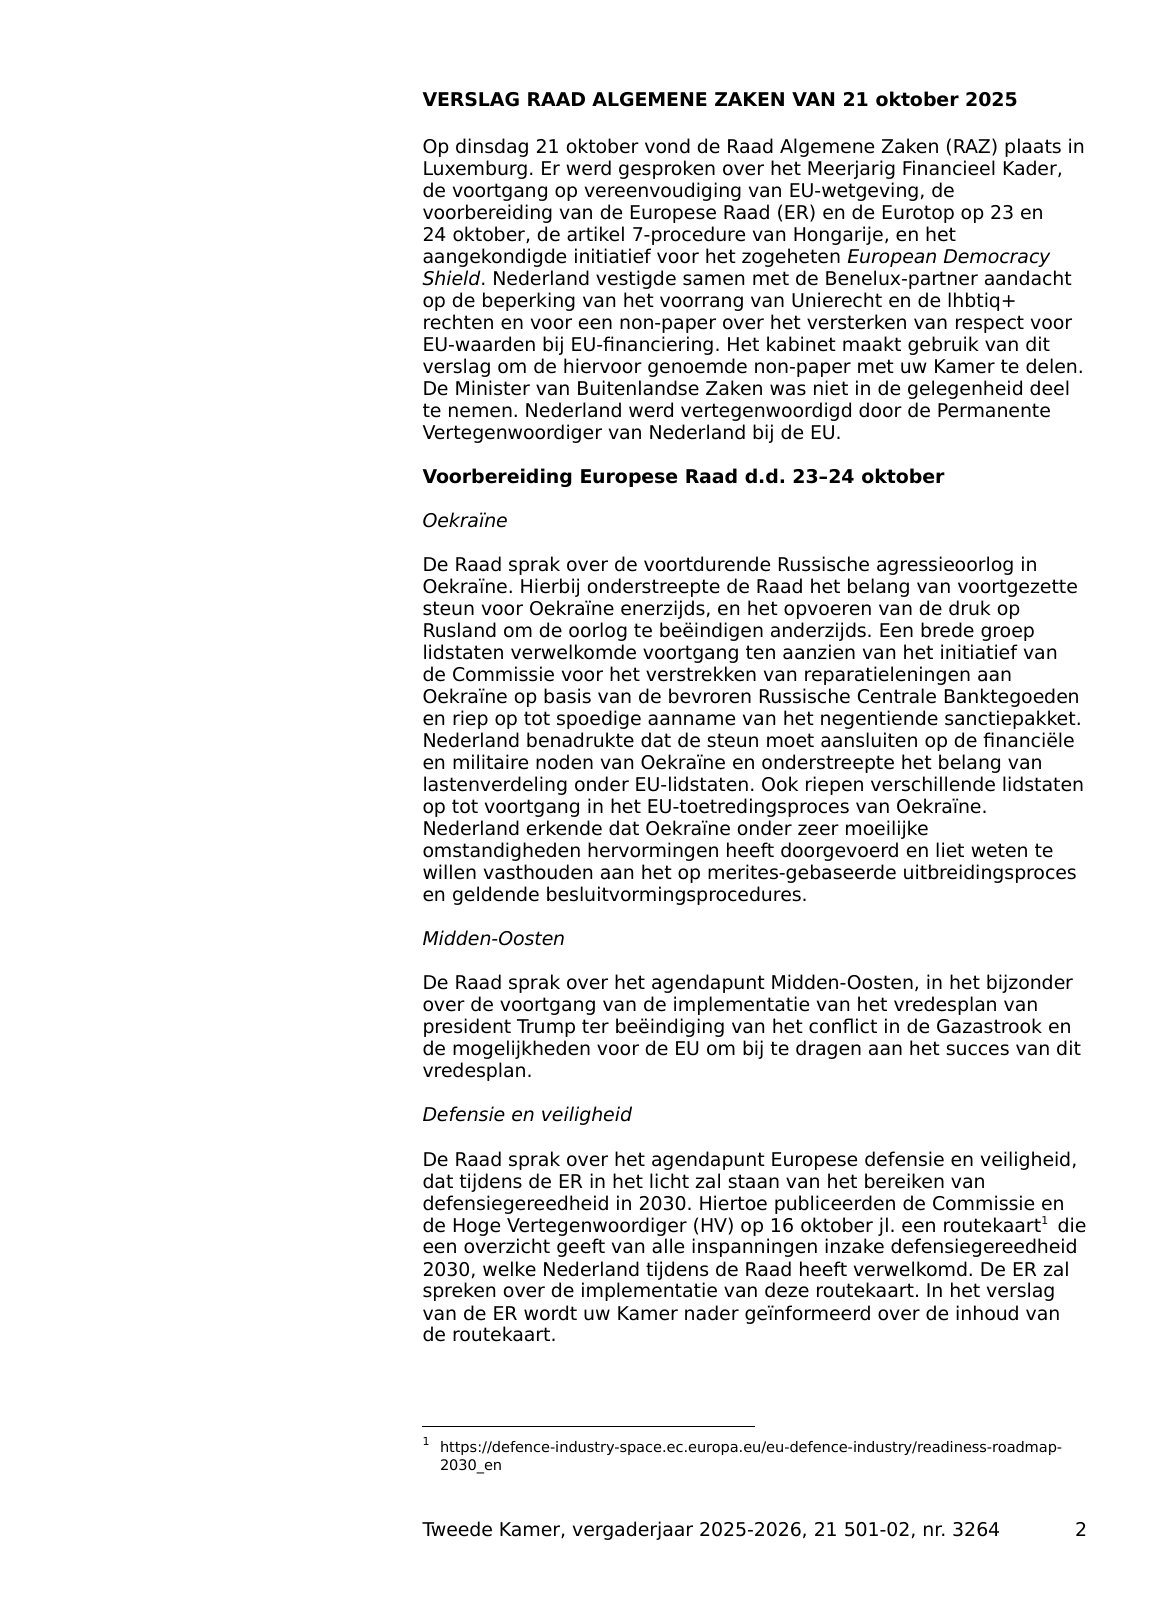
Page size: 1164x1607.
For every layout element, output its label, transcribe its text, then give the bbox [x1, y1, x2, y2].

subtitle VERSLAG RAAD ALGEMENE ZAKEN VAN 21 oktober 2025 [422, 89, 1087, 111]
text https://defence-industry-space.ec.europa.eu/eu-defence-industry/readiness-roadmap-2030_en [422, 1435, 1087, 1474]
subtitle Midden-Oosten [422, 928, 1087, 950]
text Op dinsdag 21 oktober vond de Raad Algemene Zaken (RAZ) plaats in Luxemburg. Er werd gesproken over het Meerjarig Financieel Kader, de voortgang op vereenvoudiging van EU-wetgeving, de voorbereiding van de Europese Raad (ER) en de Eurotop op 23 en 24 oktober, de artikel 7-procedure van Hongarije, en het aangekondigde initiatief voor het zogeheten European Democracy Shield. Nederland vestigde samen met de Benelux-partner aandacht op de beperking van het voorrang van Unierecht en de lhbtiq+ rechten en voor een non-paper over het versterken van respect voor EU-waarden bij EU-financiering. Het kabinet maakt gebruik van dit verslag om de hiervoor genoemde non-paper met uw Kamer te delen. De Minister van Buitenlandse Zaken was niet in de gelegenheid deel te nemen. Nederland werd vertegenwoordigd door de Permanente Vertegenwoordiger van Nederland bij de EU. [422, 136, 1087, 444]
subtitle Oekraïne [422, 510, 1087, 532]
subtitle Voorbereiding Europese Raad d.d. 23–24 oktober [422, 466, 1087, 488]
subtitle Defensie en veiligheid [422, 1104, 1087, 1126]
text De Raad sprak over het agendapunt Midden-Oosten, in het bijzonder over de voortgang van de implementatie van het vredesplan van president Trump ter beëindiging van het conflict in de Gazastrook en de mogelijkheden voor de EU om bij te dragen aan het succes van dit vredesplan. [422, 972, 1087, 1082]
text De Raad sprak over de voortdurende Russische agressieoorlog in Oekraïne. Hierbij onderstreepte de Raad het belang van voortgezette steun voor Oekraïne enerzijds, en het opvoeren van de druk op Rusland om de oorlog te beëindigen anderzijds. Een brede groep lidstaten verwelkomde voortgang ten aanzien van het initiatief van de Commissie voor het verstrekken van reparatieleningen aan Oekraïne op basis van de bevroren Russische Centrale Banktegoeden en riep op tot spoedige aanname van het negentiende sanctiepakket. Nederland benadrukte dat de steun moet aansluiten op de financiële en militaire noden van Oekraïne en onderstreepte het belang van lastenverdeling onder EU-lidstaten. Ook riepen verschillende lidstaten op tot voortgang in het EU-toetredingsproces van Oekraïne. Nederland erkende dat Oekraïne onder zeer moeilijke omstandigheden hervormingen heeft doorgevoerd en liet weten te willen vasthouden aan het op merites-gebaseerde uitbreidingsproces en geldende besluitvormingsprocedures. [422, 554, 1087, 906]
text De Raad sprak over het agendapunt Europese defensie en veiligheid, dat tijdens de ER in het licht zal staan van het bereiken van defensiegereedheid in 2030. Hiertoe publiceerden de Commissie en de Hoge Vertegenwoordiger (HV) op 16 oktober jl. een routekaart die een overzicht geeft van alle inspanningen inzake defensiegereedheid 2030, welke Nederland tijdens de Raad heeft verwelkomd. De ER zal spreken over de implementatie van deze routekaart. In het verslag van de ER wordt uw Kamer nader geïnformeerd over de inhoud van de routekaart. [422, 1148, 1087, 1346]
